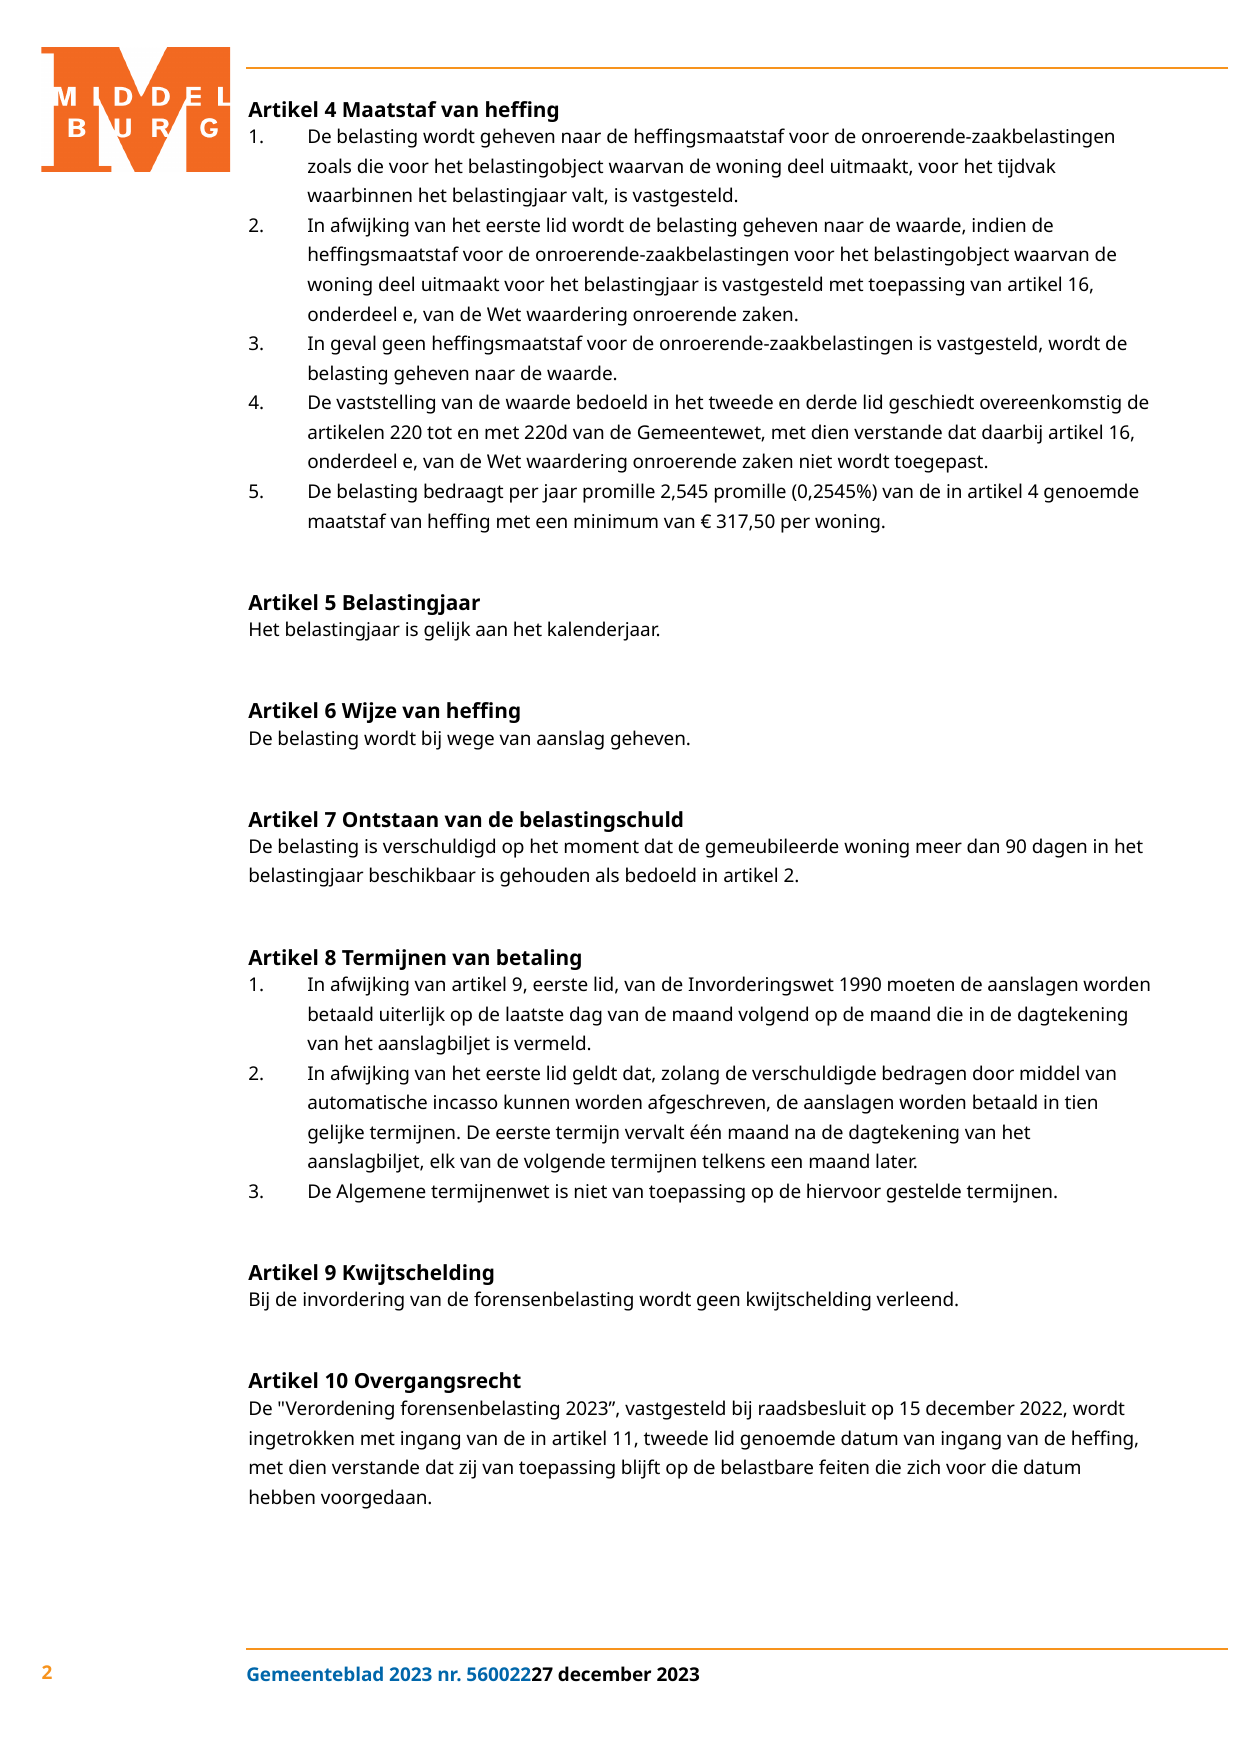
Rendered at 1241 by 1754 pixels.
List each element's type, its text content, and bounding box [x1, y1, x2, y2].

text Artikel 10 Overgangsrecht [248, 1367, 1152, 1395]
text Artikel 8 Termijnen van betaling [248, 943, 1152, 971]
list De Algemene termijnenwet is niet van toepassing op de hiervoor gestelde termijnen. [248, 1178, 1152, 1204]
list In afwijking van het eerste lid wordt de belasting geheven naar de waarde, indien de heffingsmaatstaf voor de onroerende-zaakbelastingen voor het belastingobject waarvan de woning deel uitmaakt voor het belastingjaar is vastgesteld met toepassing van artikel 16, onderdeel e, van de Wet waardering onroerende zaken. [248, 212, 1152, 326]
text Artikel 4 Maatstaf van heffing [248, 95, 1152, 123]
text Het belastingjaar is gelijk aan het kalenderjaar. [248, 616, 1152, 642]
text Artikel 6 Wijze van heffing [248, 696, 1152, 725]
text Artikel 9 Kwijtschelding [248, 1258, 1152, 1287]
list In afwijking van het eerste lid geldt dat, zolang de verschuldigde bedragen door middel van automatische incasso kunnen worden afgeschreven, de aanslagen worden betaald in tien gelijke termijnen. De eerste termijn vervalt één maand na de dagtekening van het aanslagbiljet, elk van de volgende termijnen telkens een maand later. [248, 1060, 1152, 1174]
text De belasting is verschuldigd op het moment dat de gemeubileerde woning meer dan 90 dagen in het belastingjaar beschikbaar is gehouden als bedoeld in artikel 2. [248, 833, 1152, 888]
list In afwijking van artikel 9, eerste lid, van de Invorderingswet 1990 moeten de aanslagen worden betaald uiterlijk op de laatste dag van de maand volgend op de maand die in de dagtekening van het aanslagbiljet is vermeld. [248, 971, 1152, 1056]
text Bij de invordering van de forensenbelasting wordt geen kwijtschelding verleend. [248, 1287, 1152, 1312]
list De belasting bedraagt per jaar promille 2,545 promille (0,2545%) van de in artikel 4 genoemde maatstaf van heffing met een minimum van € 317,50 per woning. [248, 478, 1152, 533]
text De "Verordening forensenbelasting 2023”, vastgesteld bij raadsbesluit op 15 december 2022, wordt ingetrokken met ingang van de in artikel 11, tweede lid genoemde datum van ingang van de heffing, met dien verstande dat zij van toepassing blijft op de belastbare feiten die zich voor die datum hebben voorgedaan. [248, 1395, 1152, 1509]
picture [41, 47, 231, 172]
list De vaststelling van de waarde bedoeld in het tweede en derde lid geschiedt overeenkomstig de artikelen 220 tot en met 220d van de Gemeentewet, met dien verstande dat daarbij artikel 16, onderdeel e, van de Wet waardering onroerende zaken niet wordt toegepast. [248, 389, 1152, 474]
list De belasting wordt geheven naar de heffingsmaatstaf voor de onroerende-zaakbelastingen zoals die voor het belastingobject waarvan de woning deel uitmaakt, voor het tijdvak waarbinnen het belastingjaar valt, is vastgesteld. [248, 123, 1152, 208]
text Artikel 7 Ontstaan van de belastingschuld [248, 805, 1152, 833]
text Artikel 5 Belastingjaar [248, 588, 1152, 616]
list In geval geen heffingsmaatstaf voor de onroerende-zaakbelastingen is vastgesteld, wordt de belasting geheven naar de waarde. [248, 330, 1152, 386]
text De belasting wordt bij wege van aanslag geheven. [248, 725, 1152, 750]
